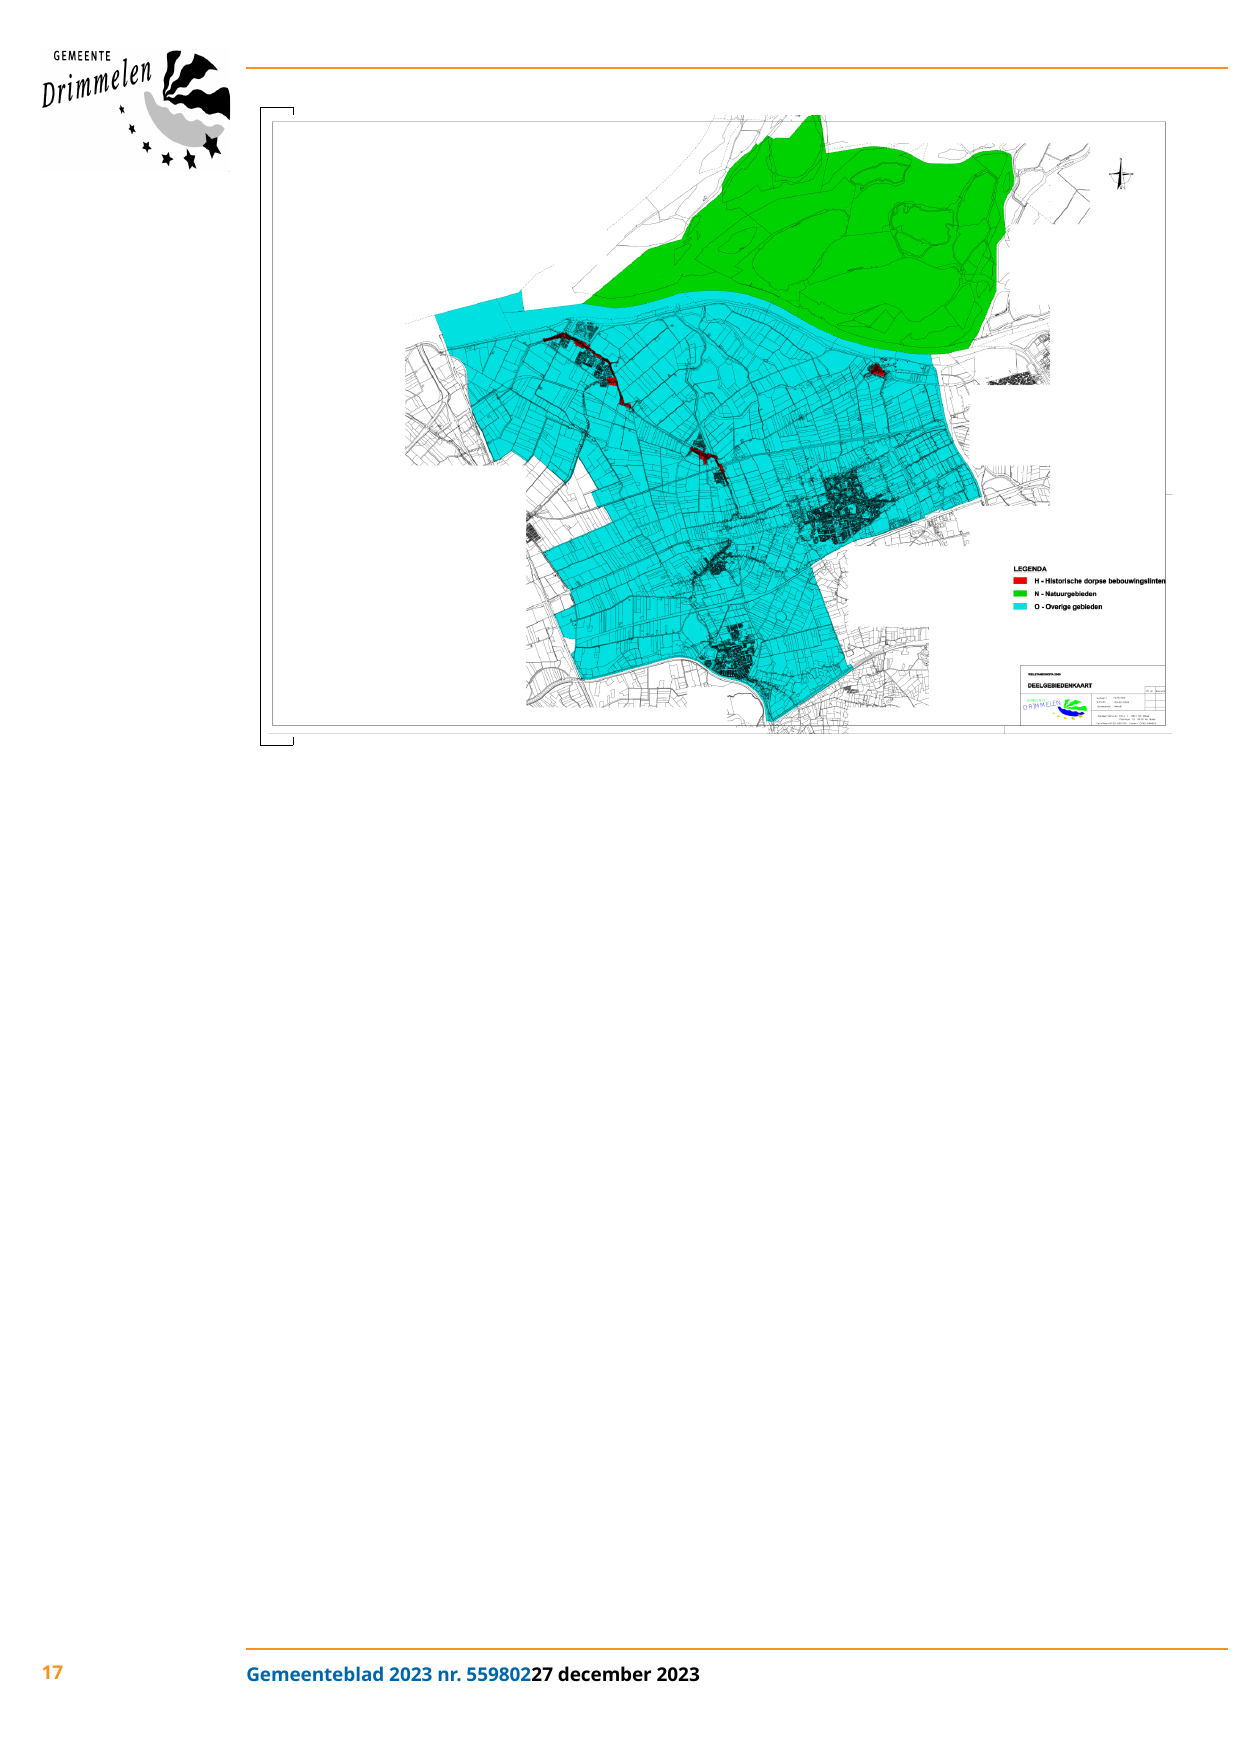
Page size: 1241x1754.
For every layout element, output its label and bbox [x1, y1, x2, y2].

picture [41, 47, 231, 172]
picture [268, 115, 1173, 737]
